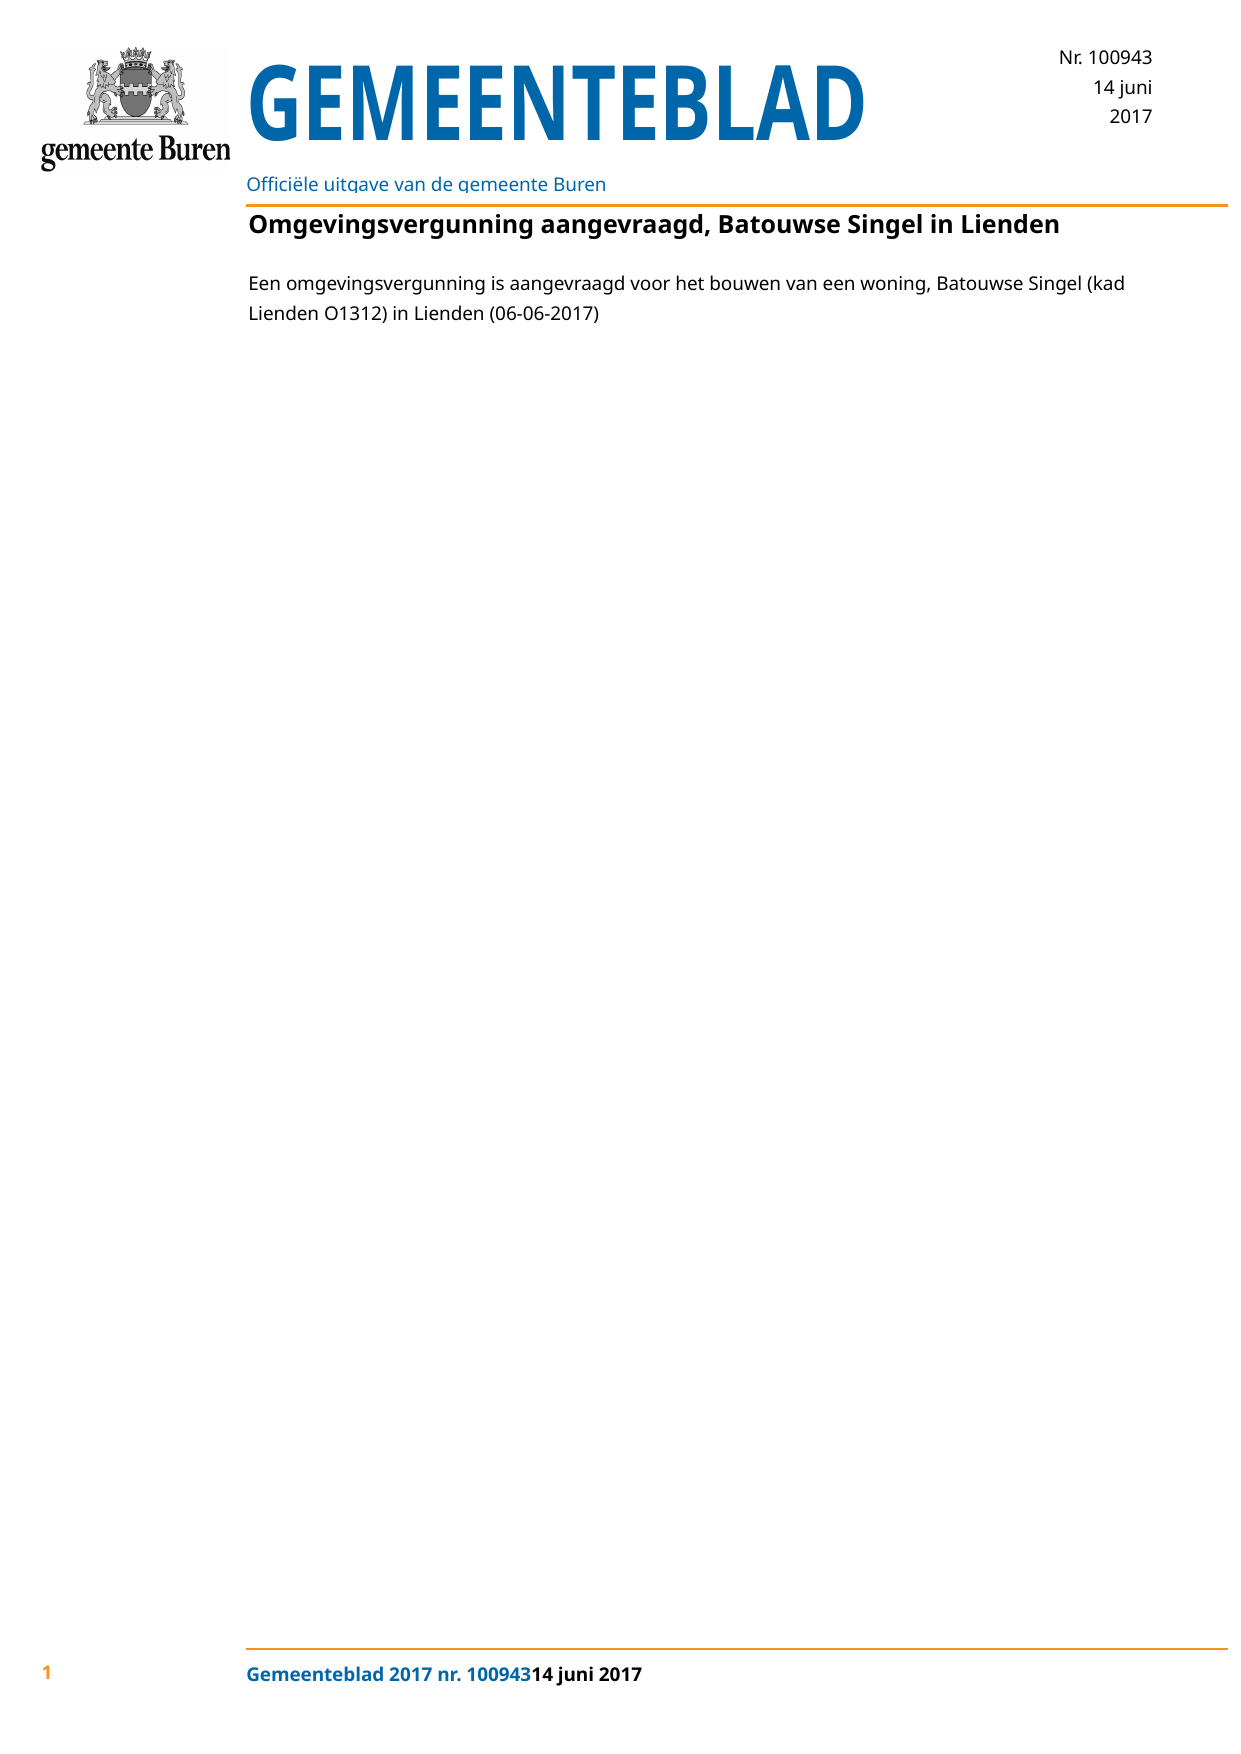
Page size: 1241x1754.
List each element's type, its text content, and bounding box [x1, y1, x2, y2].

text Een omgevingsvergunning is aangevraagd voor het bouwen van een woning, Batouwse Singel (kad Lienden O1312) in Lienden (06-06-2017) [248, 270, 1152, 326]
picture [41, 47, 231, 172]
text Omgevingsvergunning aangevraagd, Batouwse Singel in Lienden [248, 207, 1152, 241]
